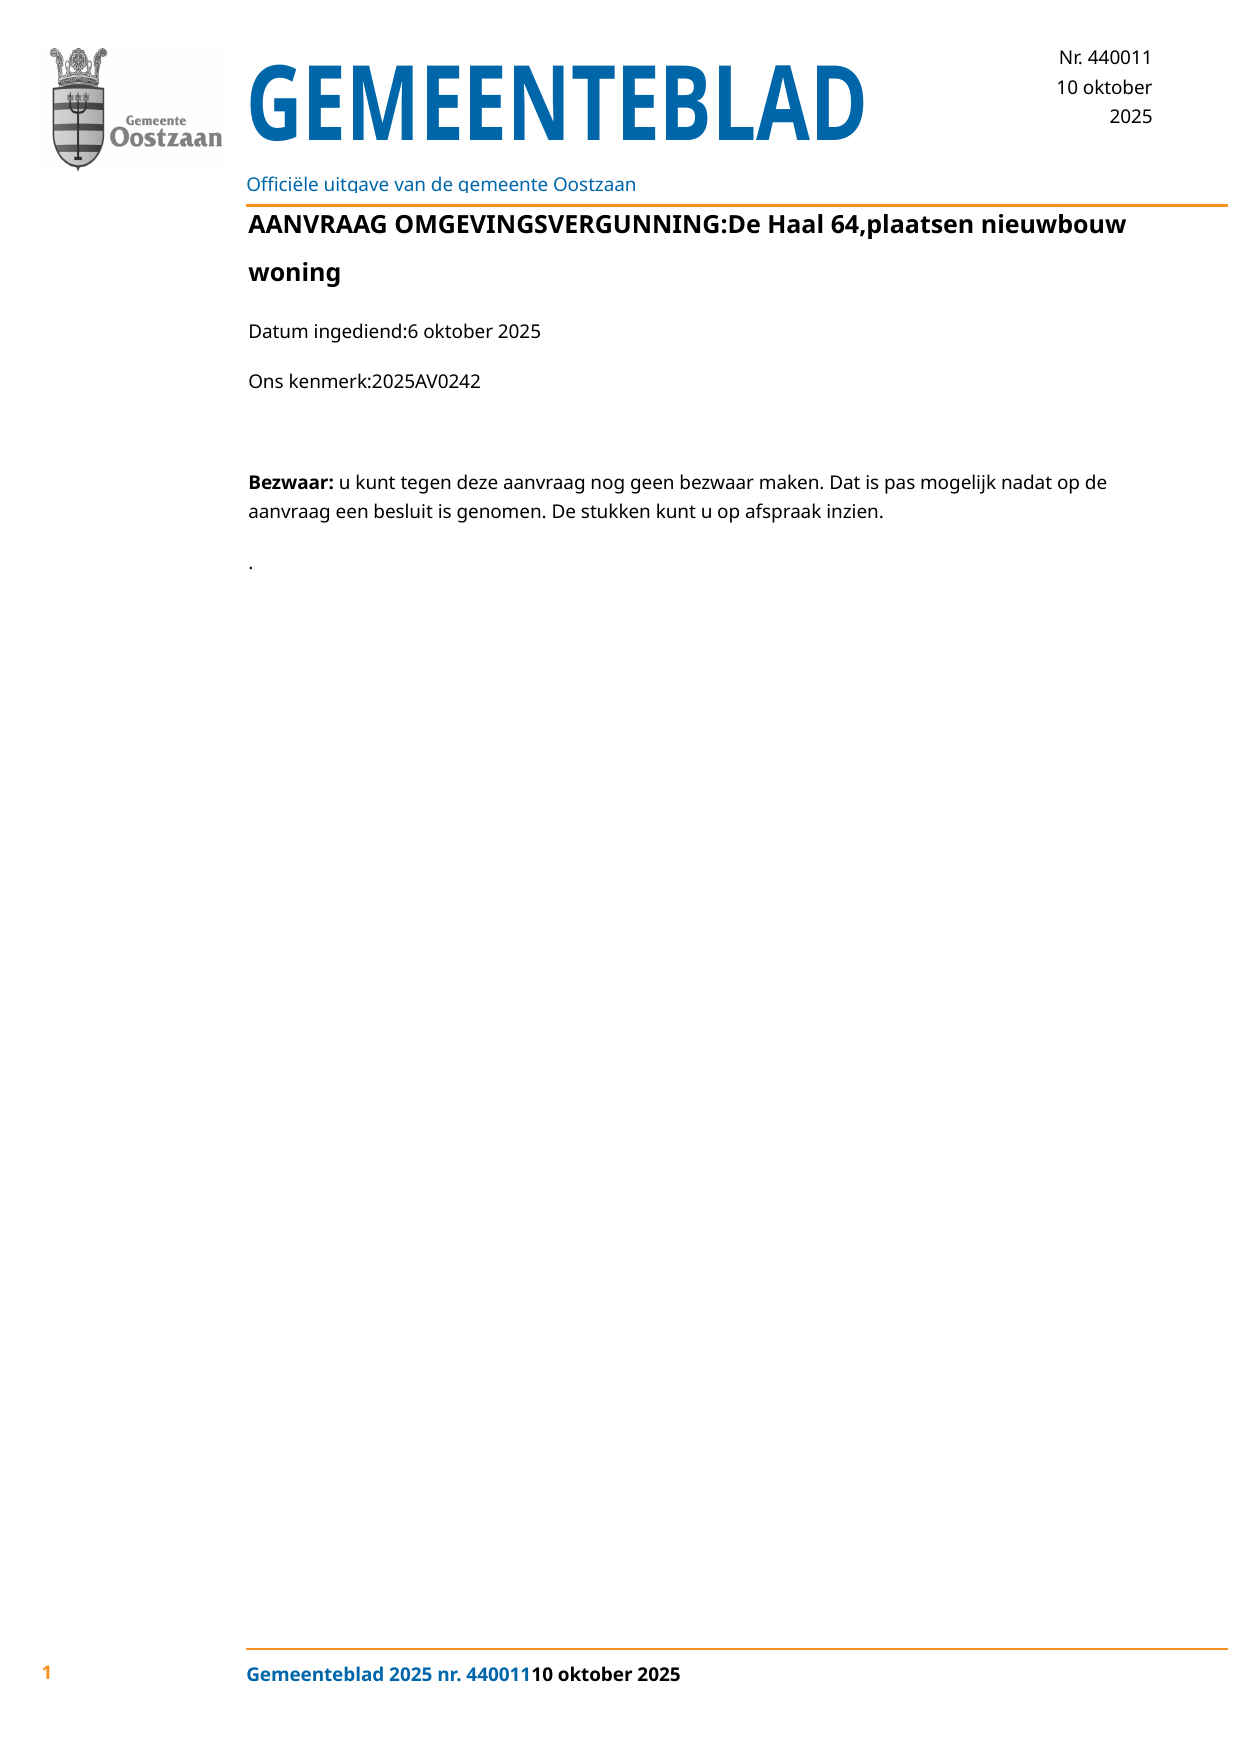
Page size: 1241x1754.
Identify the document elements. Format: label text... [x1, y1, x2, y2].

text Datum ingediend:6 oktober 2025 [248, 318, 1152, 344]
text AANVRAAG OMGEVINGSVERGUNNING:De Haal 64,plaatsen nieuwbouw woning [248, 207, 1152, 288]
picture [41, 47, 231, 172]
text . [248, 549, 1152, 575]
text Ons kenmerk:2025AV0242 [248, 368, 1152, 394]
text Bezwaar: u kunt tegen deze aanvraag nog geen bezwaar maken. Dat is pas mogelijk nadat op de aanvraag een besluit is genomen. De stukken kunt u op afspraak inzien. [248, 469, 1152, 524]
